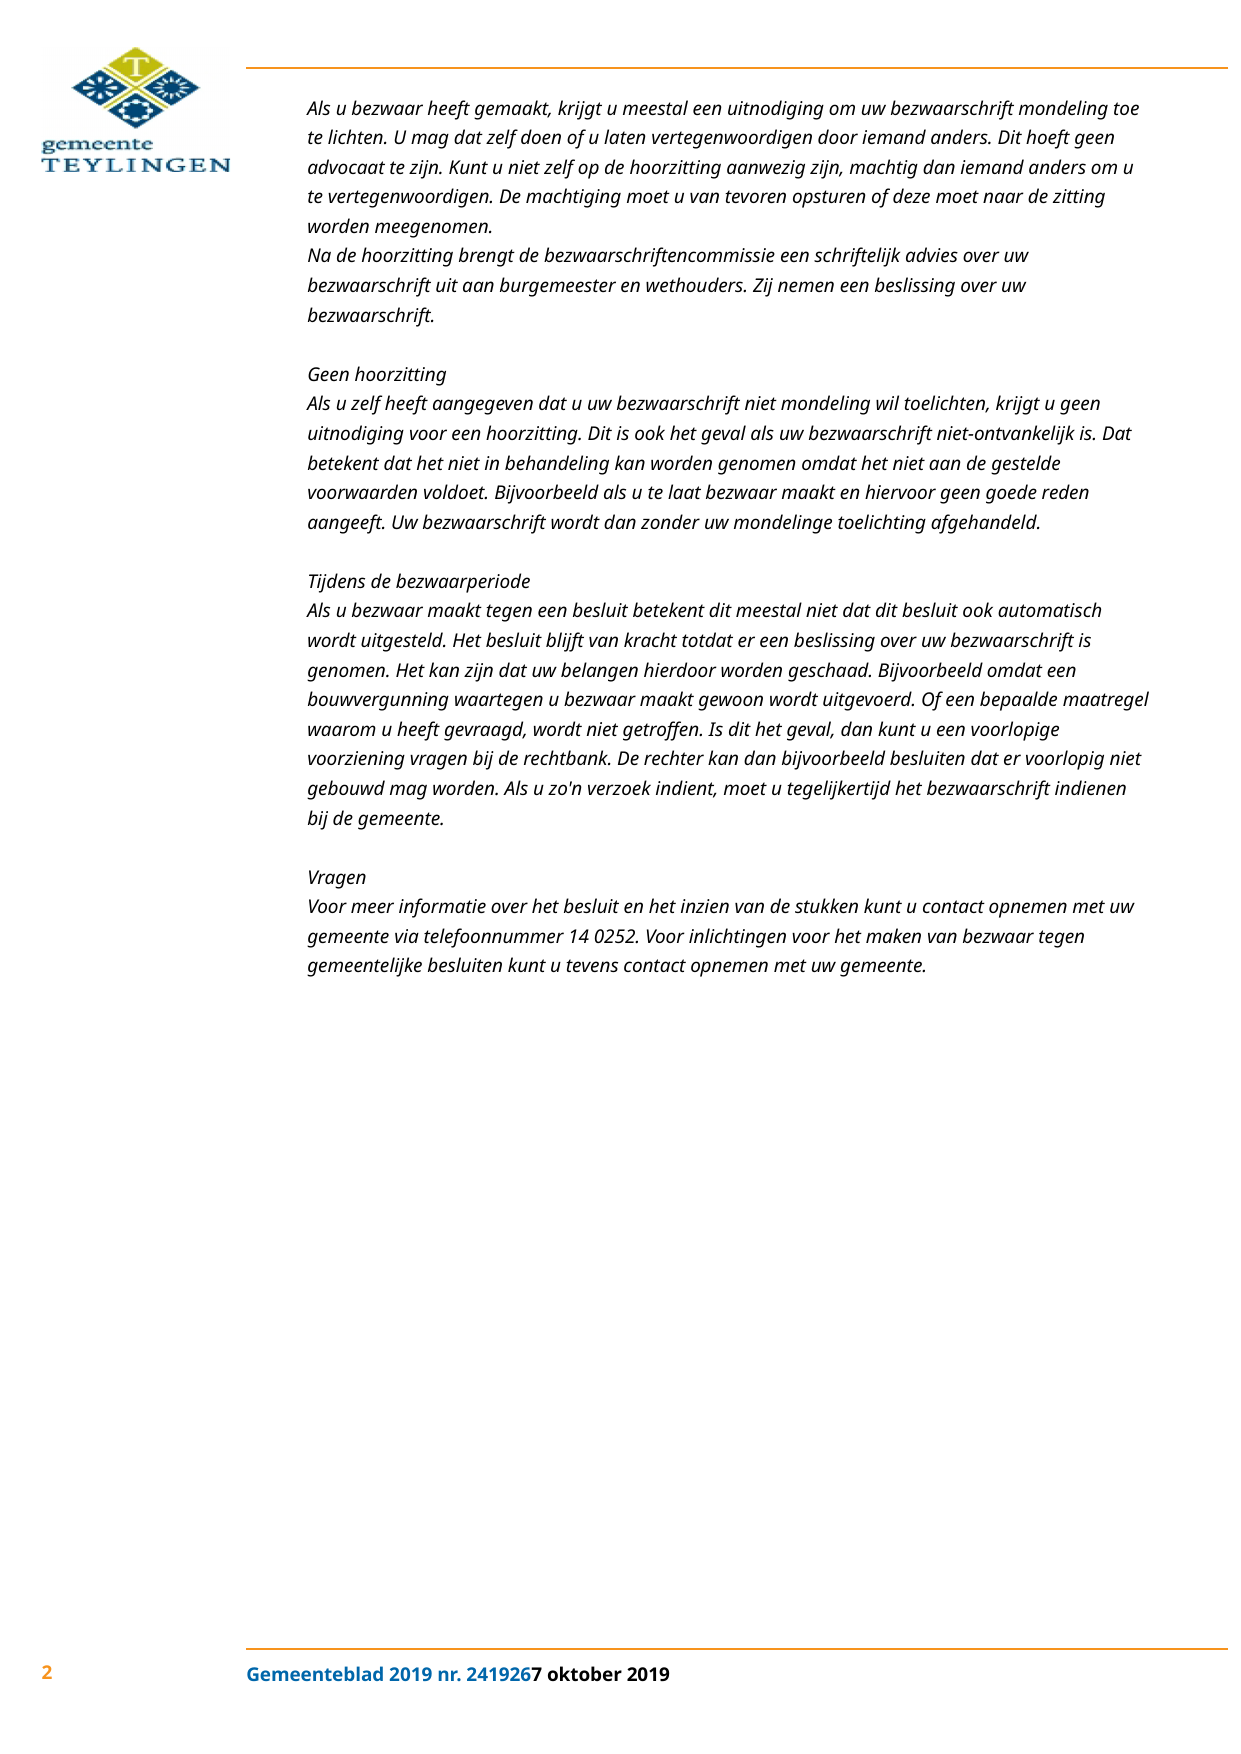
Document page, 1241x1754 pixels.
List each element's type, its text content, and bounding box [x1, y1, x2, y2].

list Vragen [248, 864, 1152, 890]
list Als u zelf heeft aangegeven dat u uw bezwaarschrift niet mondeling wil toelichten, krijgt u geen uitnodiging voor een hoorzitting. Dit is ook het geval als uw bezwaarschrift niet-ontvankelijk is. Dat betekent dat het niet in behandeling kan worden genomen omdat het niet aan de gestelde voorwaarden voldoet. Bijvoorbeeld als u te laat bezwaar maakt en hiervoor geen goede reden aangeeft. Uw bezwaarschrift wordt dan zonder uw mondelinge toelichting afgehandeld. [248, 391, 1152, 535]
list Na de hoorzitting brengt de bezwaarschriftencommissie een schriftelijk advies over uw bezwaarschrift uit aan burgemeester en wethouders. Zij nemen een beslissing over uw bezwaarschrift. [248, 243, 1152, 328]
list Als u bezwaar maakt tegen een besluit betekent dit meestal niet dat dit besluit ook automatisch wordt uitgesteld. Het besluit blijft van kracht totdat er een beslissing over uw bezwaarschrift is genomen. Het kan zijn dat uw belangen hierdoor worden geschaad. Bijvoorbeeld omdat een bouwvergunning waartegen u bezwaar maakt gewoon wordt uitgevoerd. Of een bepaalde maatregel waarom u heeft gevraagd, wordt niet getroffen. Is dit het geval, dan kunt u een voorlopige voorziening vragen bij de rechtbank. De rechter kan dan bijvoorbeeld besluiten dat er voorlopig niet gebouwd mag worden. Als u zo'n verzoek indient, moet u tegelijkertijd het bezwaarschrift indienen bij de gemeente. [248, 598, 1152, 831]
list Als u bezwaar heeft gemaakt, krijgt u meestal een uitnodiging om uw bezwaarschrift mondeling toe te lichten. U mag dat zelf doen of u laten vertegenwoordigen door iemand anders. Dit hoeft geen advocaat te zijn. Kunt u niet zelf op de hoorzitting aanwezig zijn, machtig dan iemand anders om u te vertegenwoordigen. De machtiging moet u van tevoren opsturen of deze moet naar de zitting worden meegenomen. [248, 95, 1152, 239]
list Tijdens de bezwaarperiode [248, 568, 1152, 594]
list Geen hoorzitting [248, 361, 1152, 387]
picture [41, 47, 231, 172]
list Voor meer informatie over het besluit en het inzien van de stukken kunt u contact opnemen met uw gemeente via telefoonnummer 14 0252. Voor inlichtingen voor het maken van bezwaar tegen gemeentelijke besluiten kunt u tevens contact opnemen met uw gemeente. [248, 893, 1152, 978]
